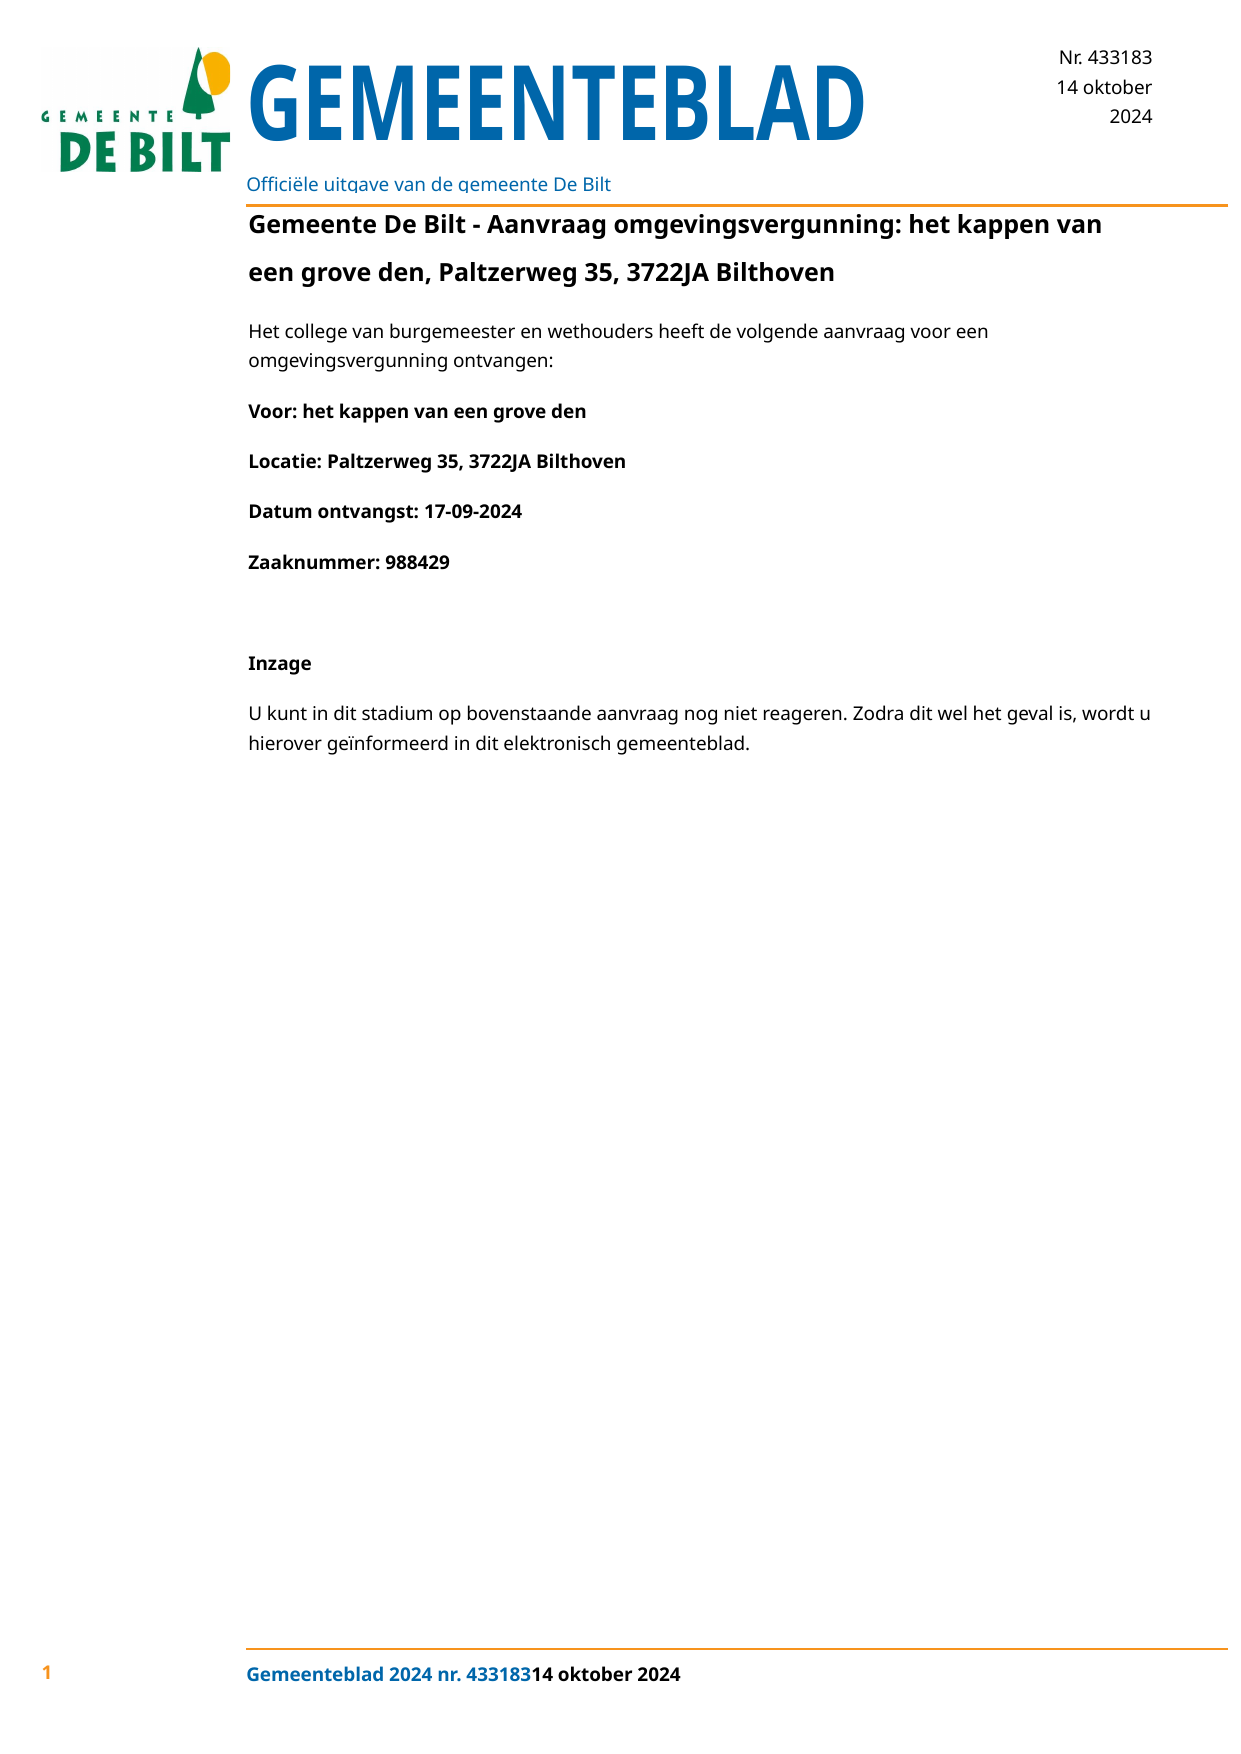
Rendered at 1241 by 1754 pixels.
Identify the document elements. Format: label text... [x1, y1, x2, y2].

text Datum ontvangst: 17-09-2024 [248, 499, 1152, 524]
picture [41, 47, 231, 172]
text Zaaknummer: 988429 [248, 549, 1152, 575]
text Gemeente De Bilt - Aanvraag omgevingsvergunning: het kappen van een grove den, Paltzerweg 35, 3722JA Bilthoven [248, 207, 1152, 288]
text Het college van burgemeester en wethouders heeft de volgende aanvraag voor een omgevingsvergunning ontvangen: [248, 318, 1152, 373]
text U kunt in dit stadium op bovenstaande aanvraag nog niet reageren. Zodra dit wel het geval is, wordt u hierover geïnformeerd in dit elektronisch gemeenteblad. [248, 700, 1152, 756]
text Voor: het kappen van een grove den [248, 398, 1152, 424]
text Locatie: Paltzerweg 35, 3722JA Bilthoven [248, 448, 1152, 474]
text Inzage [248, 650, 1152, 676]
